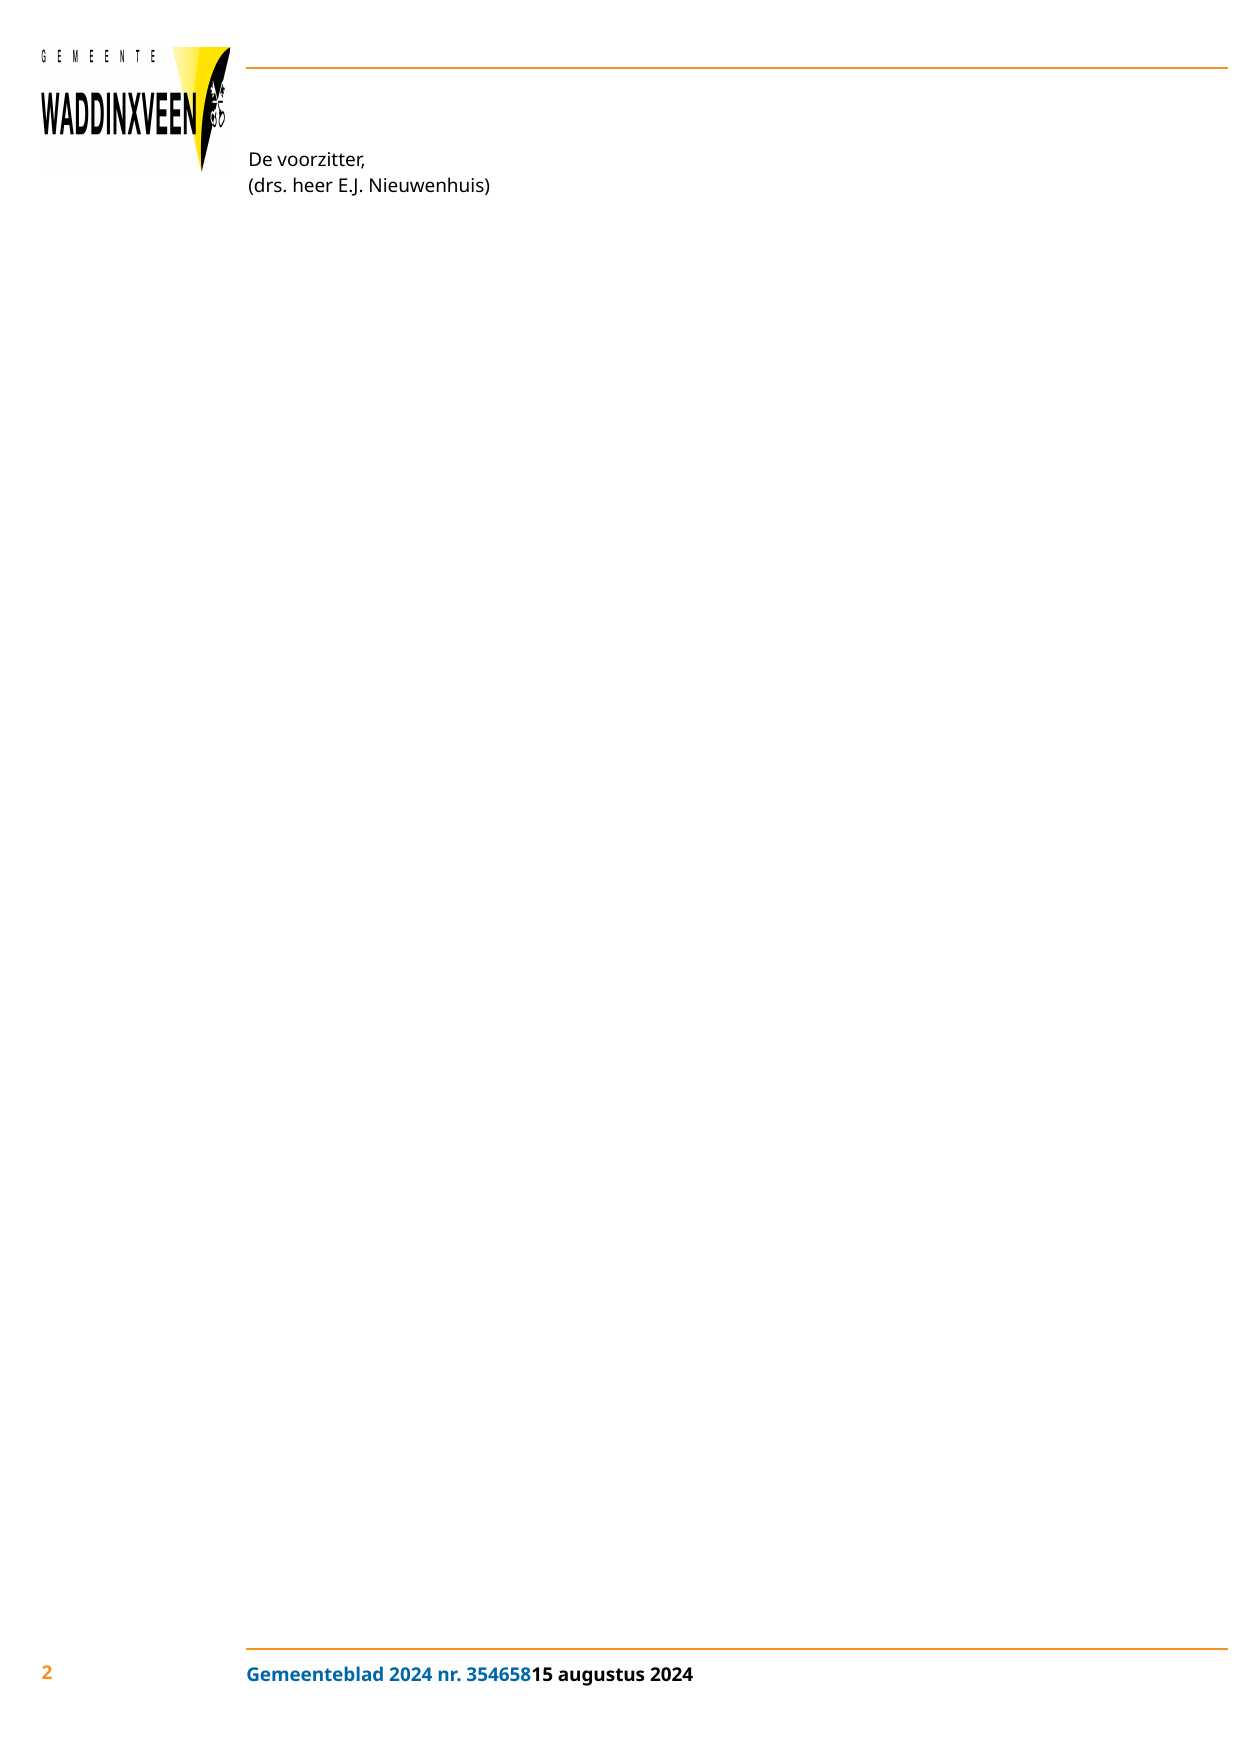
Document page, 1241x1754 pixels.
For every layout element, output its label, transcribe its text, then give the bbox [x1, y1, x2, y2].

text De voorzitter, [248, 146, 1152, 172]
text (drs. heer E.J. Nieuwenhuis) [248, 172, 1152, 198]
picture [41, 47, 231, 172]
